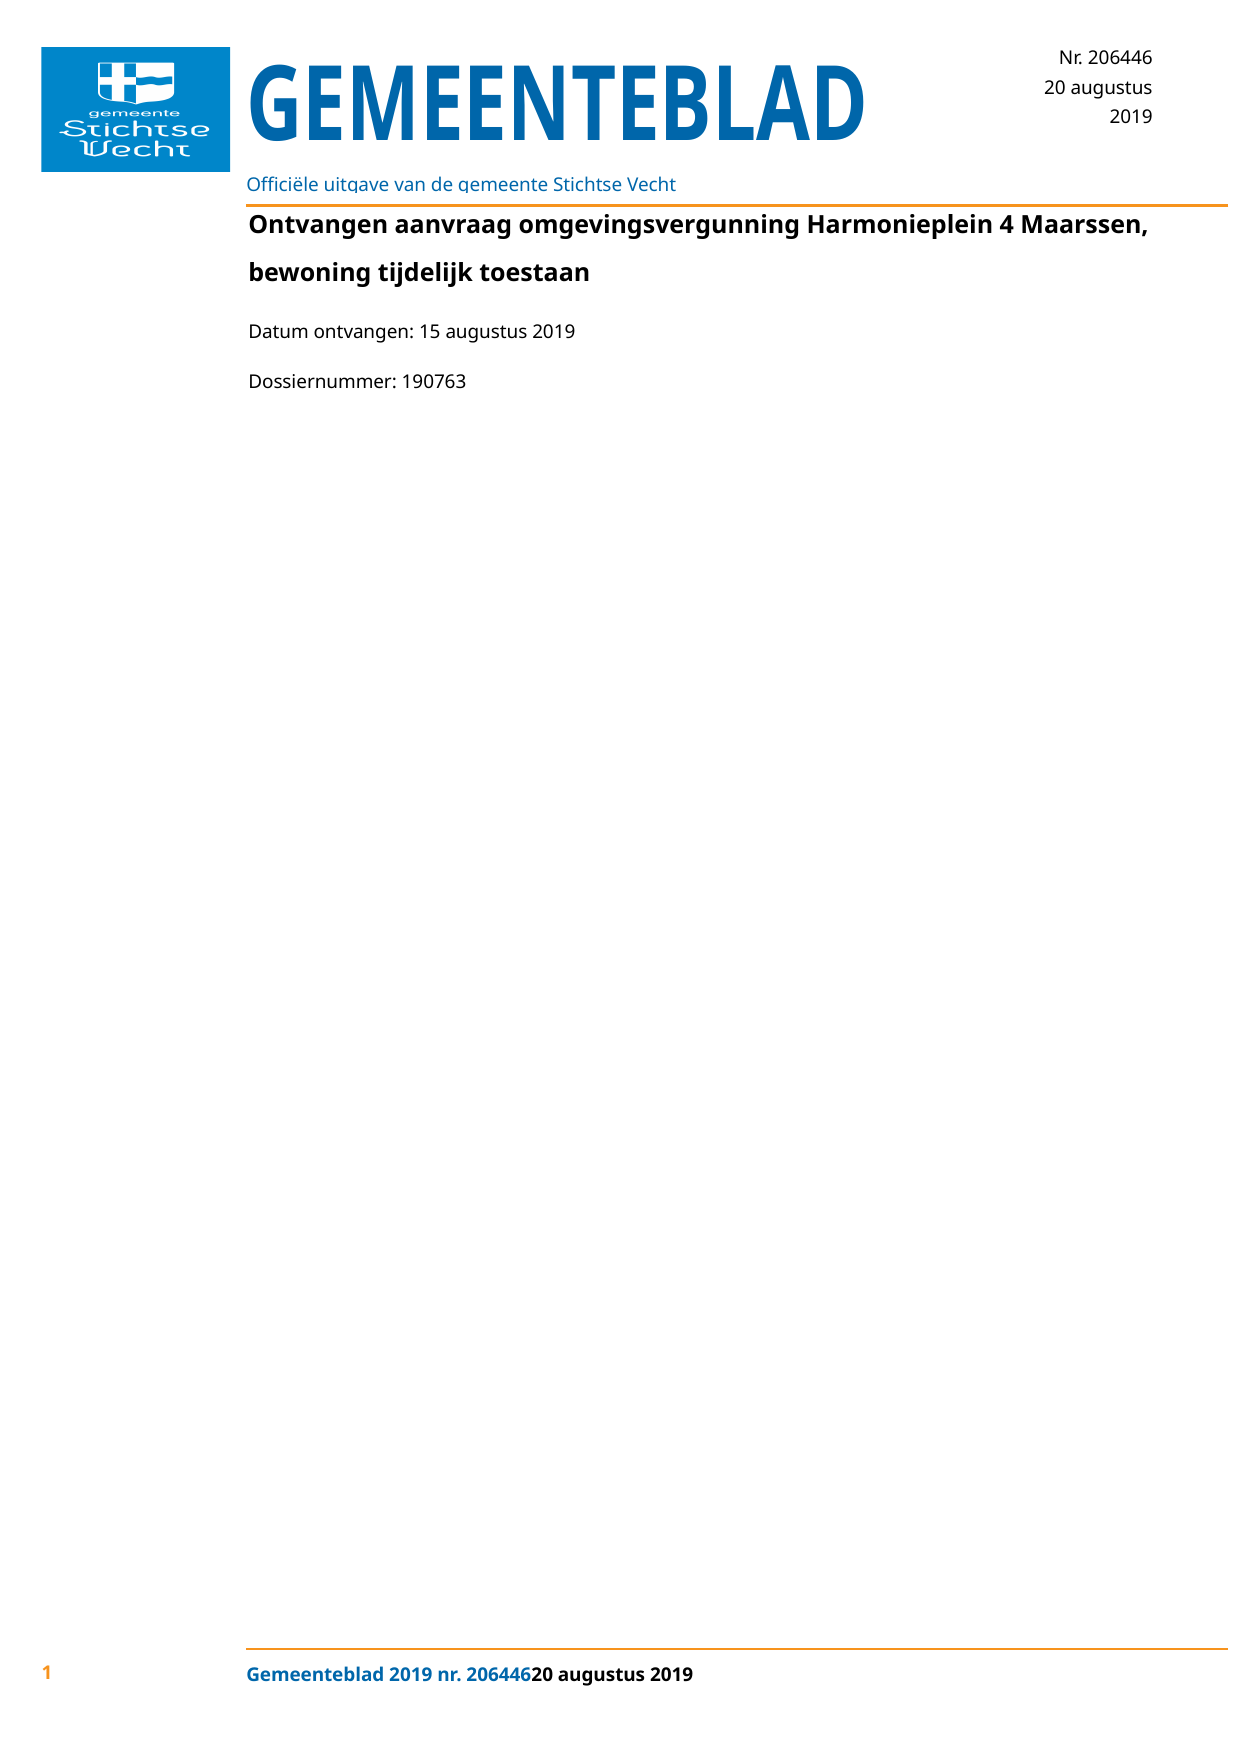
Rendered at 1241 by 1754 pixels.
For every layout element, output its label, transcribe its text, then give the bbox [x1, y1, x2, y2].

text Datum ontvangen: 15 augustus 2019 [248, 318, 1152, 344]
picture [99, 63, 135, 101]
text Dossiernummer: 190763 [248, 368, 1152, 394]
text Ontvangen aanvraag omgevingsvergunning Harmonieplein 4 Maarssen, bewoning tijdelijk toestaan [248, 207, 1152, 288]
picture [137, 63, 174, 103]
